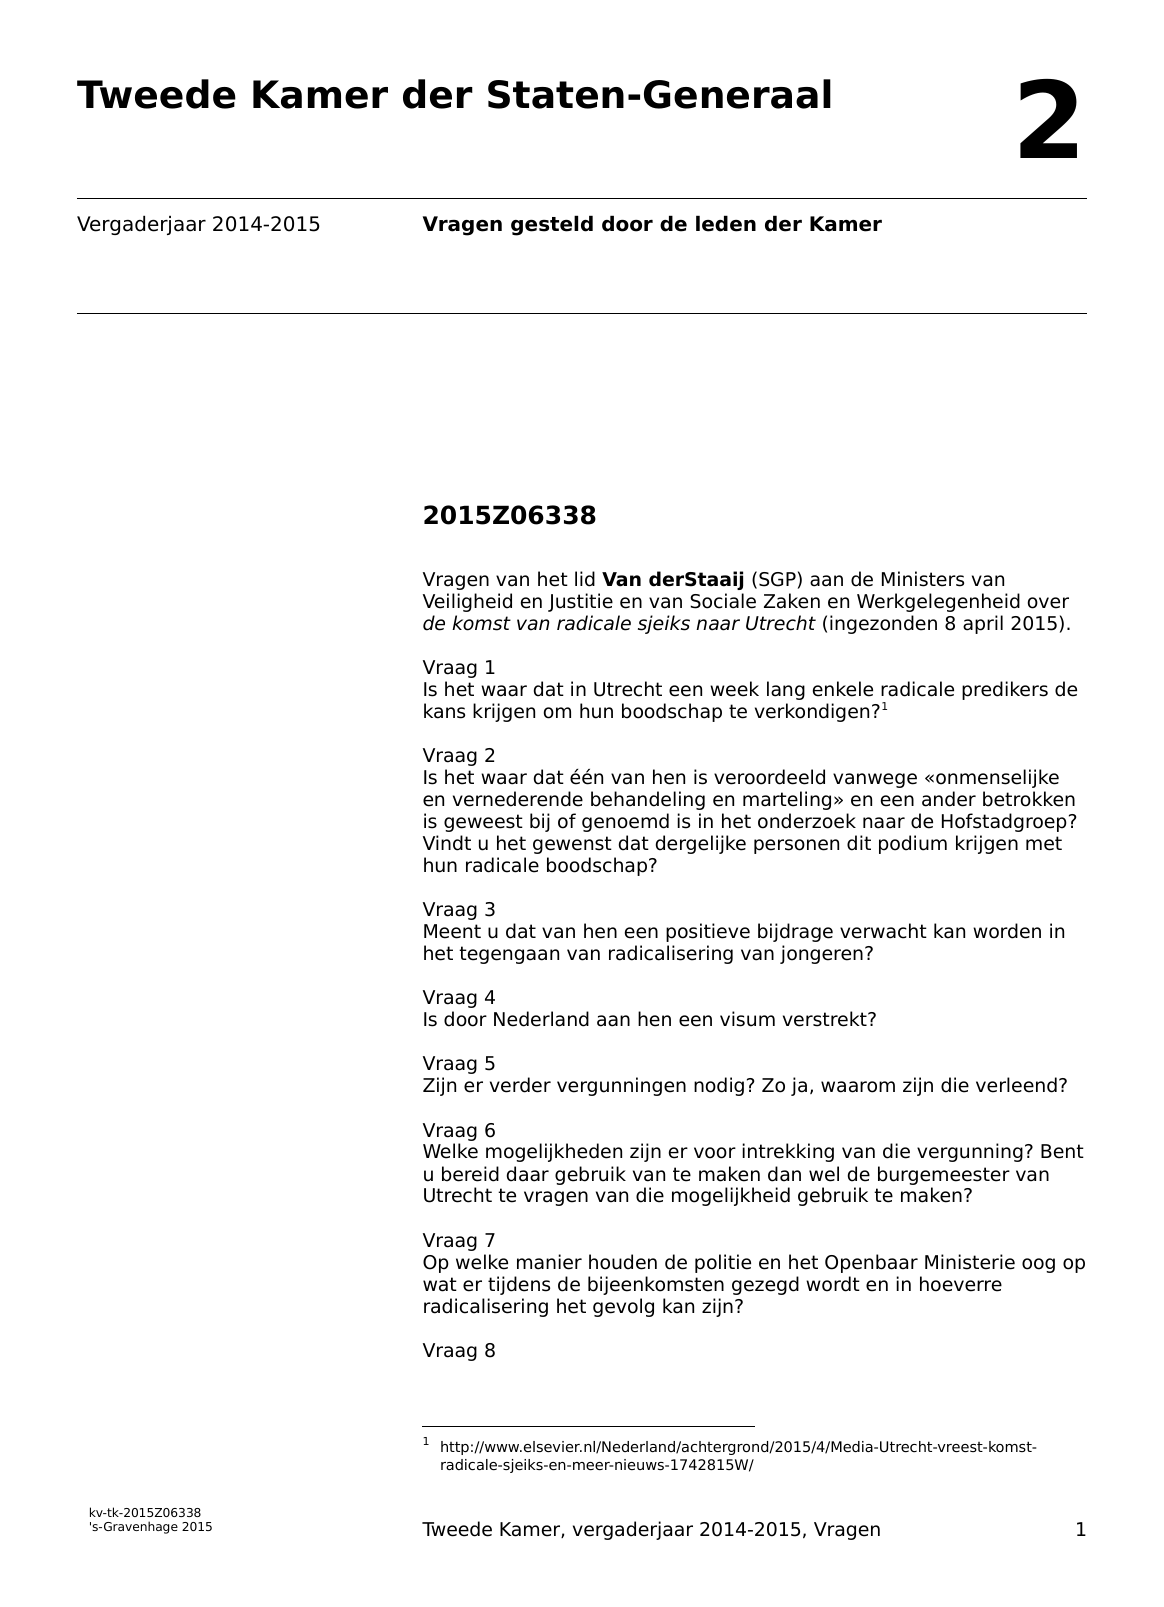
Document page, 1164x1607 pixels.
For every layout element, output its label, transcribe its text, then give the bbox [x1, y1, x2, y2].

text Is het waar dat één van hen is veroordeeld vanwege «onmenselijke en vernederende behandeling en marteling» en een ander betrokken is geweest bij of genoemd is in het onderzoek naar de Hofstadgroep? Vindt u het gewenst dat dergelijke personen dit podium krijgen met hun radicale boodschap? [422, 767, 1087, 877]
text Vraag 8 [422, 1340, 1087, 1362]
table_header Tweede Kamer der Staten-Generaal [77, 59, 886, 198]
table_cell Vergaderjaar 2014-2015 [77, 199, 422, 313]
text Meent u dat van hen een positieve bijdrage verwacht kan worden in het tegengaan van radicalisering van jongeren? [422, 921, 1087, 965]
text Op welke manier houden de politie en het Openbaar Ministerie oog op wat er tijdens de bijeenkomsten gezegd wordt en in hoeverre radicalisering het gevolg kan zijn? [422, 1252, 1087, 1317]
text Is het waar dat in Utrecht een week lang enkele radicale predikers de kans krijgen om hun boodschap te verkondigen? [422, 679, 1087, 723]
text Vraag 6 [422, 1119, 1087, 1141]
table_cell Vragen gesteld door de leden der Kamer [422, 199, 1087, 313]
text Vraag 4 [422, 987, 1087, 1009]
text Vragen van het lid Van derStaaij (SGP) aan de Ministers van Veiligheid en Justitie en van Sociale Zaken en Werkgelegenheid over de komst van radicale sjeiks naar Utrecht (ingezonden 8 april 2015). [422, 569, 1087, 635]
text http://www.elsevier.nl/Nederland/achtergrond/2015/4/Media-Utrecht-vreest-komst-radicale-sjeiks-en-meer-nieuws-1742815W/ [422, 1435, 1087, 1474]
table_header 2 [886, 59, 1087, 198]
text 2015Z06338 [422, 501, 1087, 531]
text Vraag 2 [422, 745, 1087, 767]
text Vraag 7 [422, 1229, 1087, 1252]
text Vraag 3 [422, 899, 1087, 921]
text Zijn er verder vergunningen nodig? Zo ja, waarom zijn die verleend? [422, 1075, 1087, 1097]
text kv-tk-2015Z06338 [88, 1506, 323, 1520]
text Vraag 5 [422, 1053, 1087, 1075]
text Welke mogelijkheden zijn er voor intrekking van die vergunning? Bent u bereid daar gebruik van te maken dan wel de burgemeester van Utrecht te vragen van die mogelijkheid gebruik te maken? [422, 1141, 1087, 1207]
text Vraag 1 [422, 657, 1087, 679]
text 's-Gravenhage 2015 [88, 1520, 323, 1534]
text Is door Nederland aan hen een visum verstrekt? [422, 1009, 1087, 1031]
